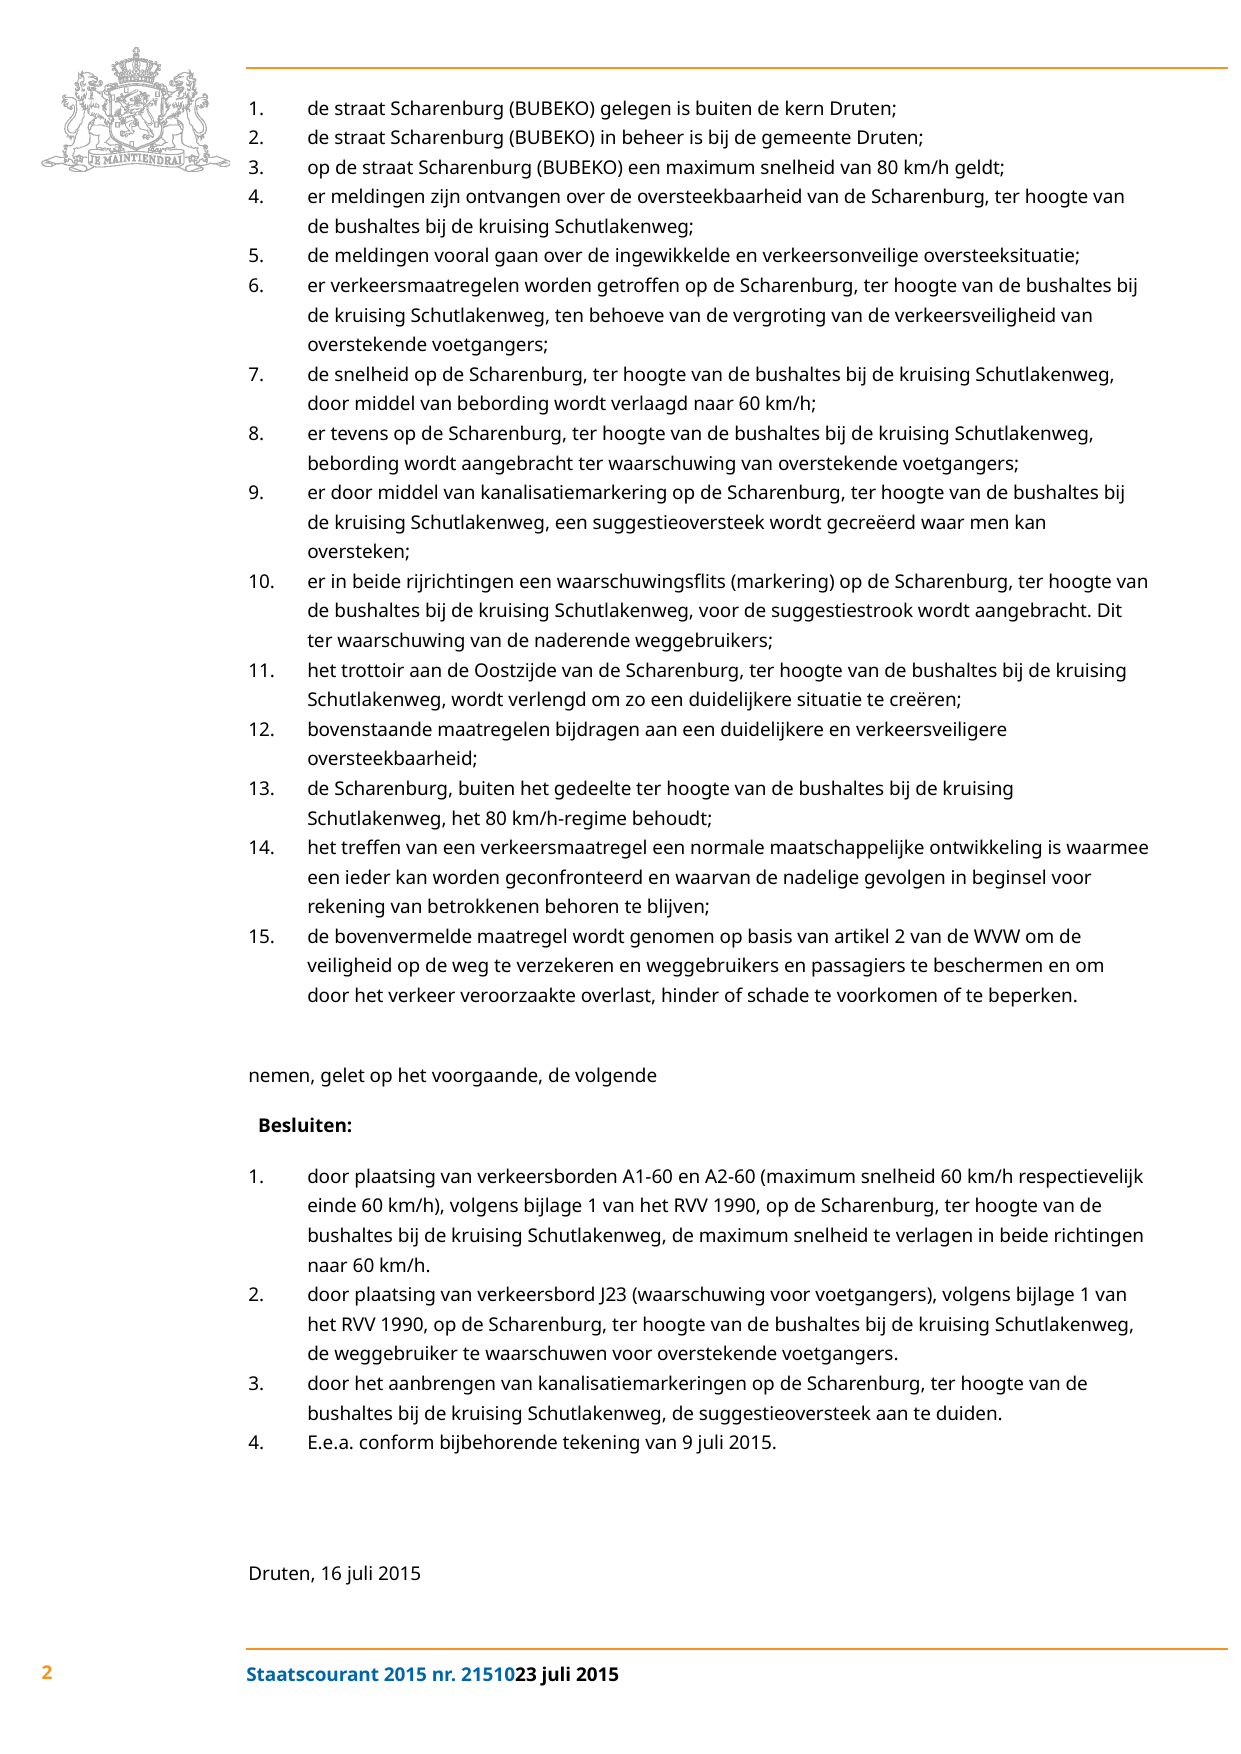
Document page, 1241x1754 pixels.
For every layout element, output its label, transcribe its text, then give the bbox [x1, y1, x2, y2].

list er door middel van kanalisatiemarkering op de Scharenburg, ter hoogte van de bushaltes bij de kruising Schutlakenweg, een suggestieoversteek wordt gecreëerd waar men kan oversteken; [248, 479, 1152, 564]
list de straat Scharenburg (BUBEKO) in beheer is bij de gemeente Druten; [248, 124, 1152, 150]
list er meldingen zijn ontvangen over de oversteekbaarheid van de Scharenburg, ter hoogte van de bushaltes bij de kruising Schutlakenweg; [248, 183, 1152, 239]
list er verkeersmaatregelen worden getroffen op de Scharenburg, ter hoogte van de bushaltes bij de kruising Schutlakenweg, ten behoeve van de vergroting van de verkeersveiligheid van overstekende voetgangers; [248, 272, 1152, 357]
list de straat Scharenburg (BUBEKO) gelegen is buiten de kern Druten; [248, 95, 1152, 121]
list er in beide rijrichtingen een waarschuwingsflits (markering) op de Scharenburg, ter hoogte van de bushaltes bij de kruising Schutlakenweg, voor de suggestiestrook wordt aangebracht. Dit ter waarschuwing van de naderende weggebruikers; [248, 568, 1152, 653]
list door plaatsing van verkeersborden A1-60 en A2-60 (maximum snelheid 60 km/h respectievelijk einde 60 km/h), volgens bijlage 1 van het RVV 1990, op de Scharenburg, ter hoogte van de bushaltes bij de kruising Schutlakenweg, de maximum snelheid te verlagen in beide richtingen naar 60 km/h. [248, 1163, 1152, 1278]
list E.e.a. conform bijbehorende tekening van 9 juli 2015. [248, 1429, 1152, 1455]
list de Scharenburg, buiten het gedeelte ter hoogte van de bushaltes bij de kruising Schutlakenweg, het 80 km/h-regime behoudt; [248, 775, 1152, 831]
picture [41, 47, 231, 172]
list de snelheid op de Scharenburg, ter hoogte van de bushaltes bij de kruising Schutlakenweg, door middel van bebording wordt verlaagd naar 60 km/h; [248, 361, 1152, 416]
list op de straat Scharenburg (BUBEKO) een maximum snelheid van 80 km/h geldt; [248, 154, 1152, 180]
list door het aanbrengen van kanalisatiemarkeringen op de Scharenburg, ter hoogte van de bushaltes bij de kruising Schutlakenweg, de suggestieoversteek aan te duiden. [248, 1370, 1152, 1426]
list het treffen van een verkeersmaatregel een normale maatschappelijke ontwikkeling is waarmee een ieder kan worden geconfronteerd en waarvan de nadelige gevolgen in beginsel voor rekening van betrokkenen behoren te blijven; [248, 834, 1152, 919]
list de meldingen vooral gaan over de ingewikkelde en verkeersonveilige oversteeksituatie; [248, 243, 1152, 268]
list de bovenvermelde maatregel wordt genomen op basis van artikel 2 van de WVW om de veiligheid op de weg te verzekeren en weggebruikers en passagiers te beschermen en om door het verkeer veroorzaakte overlast, hinder of schade te voorkomen of te beperken. [248, 923, 1152, 1008]
text nemen, gelet op het voorgaande, de volgende [248, 1062, 1152, 1088]
list het trottoir aan de Oostzijde van de Scharenburg, ter hoogte van de bushaltes bij de kruising Schutlakenweg, wordt verlengd om zo een duidelijkere situatie te creëren; [248, 657, 1152, 712]
text Druten, 16 juli 2015 [248, 1560, 1152, 1586]
text Besluiten: [248, 1113, 1152, 1138]
list bovenstaande maatregelen bijdragen aan een duidelijkere en verkeersveiligere oversteekbaarheid; [248, 716, 1152, 771]
list er tevens op de Scharenburg, ter hoogte van de bushaltes bij de kruising Schutlakenweg, bebording wordt aangebracht ter waarschuwing van overstekende voetgangers; [248, 420, 1152, 476]
list door plaatsing van verkeersbord J23 (waarschuwing voor voetgangers), volgens bijlage 1 van het RVV 1990, op de Scharenburg, ter hoogte van de bushaltes bij de kruising Schutlakenweg, de weggebruiker te waarschuwen voor overstekende voetgangers. [248, 1281, 1152, 1366]
